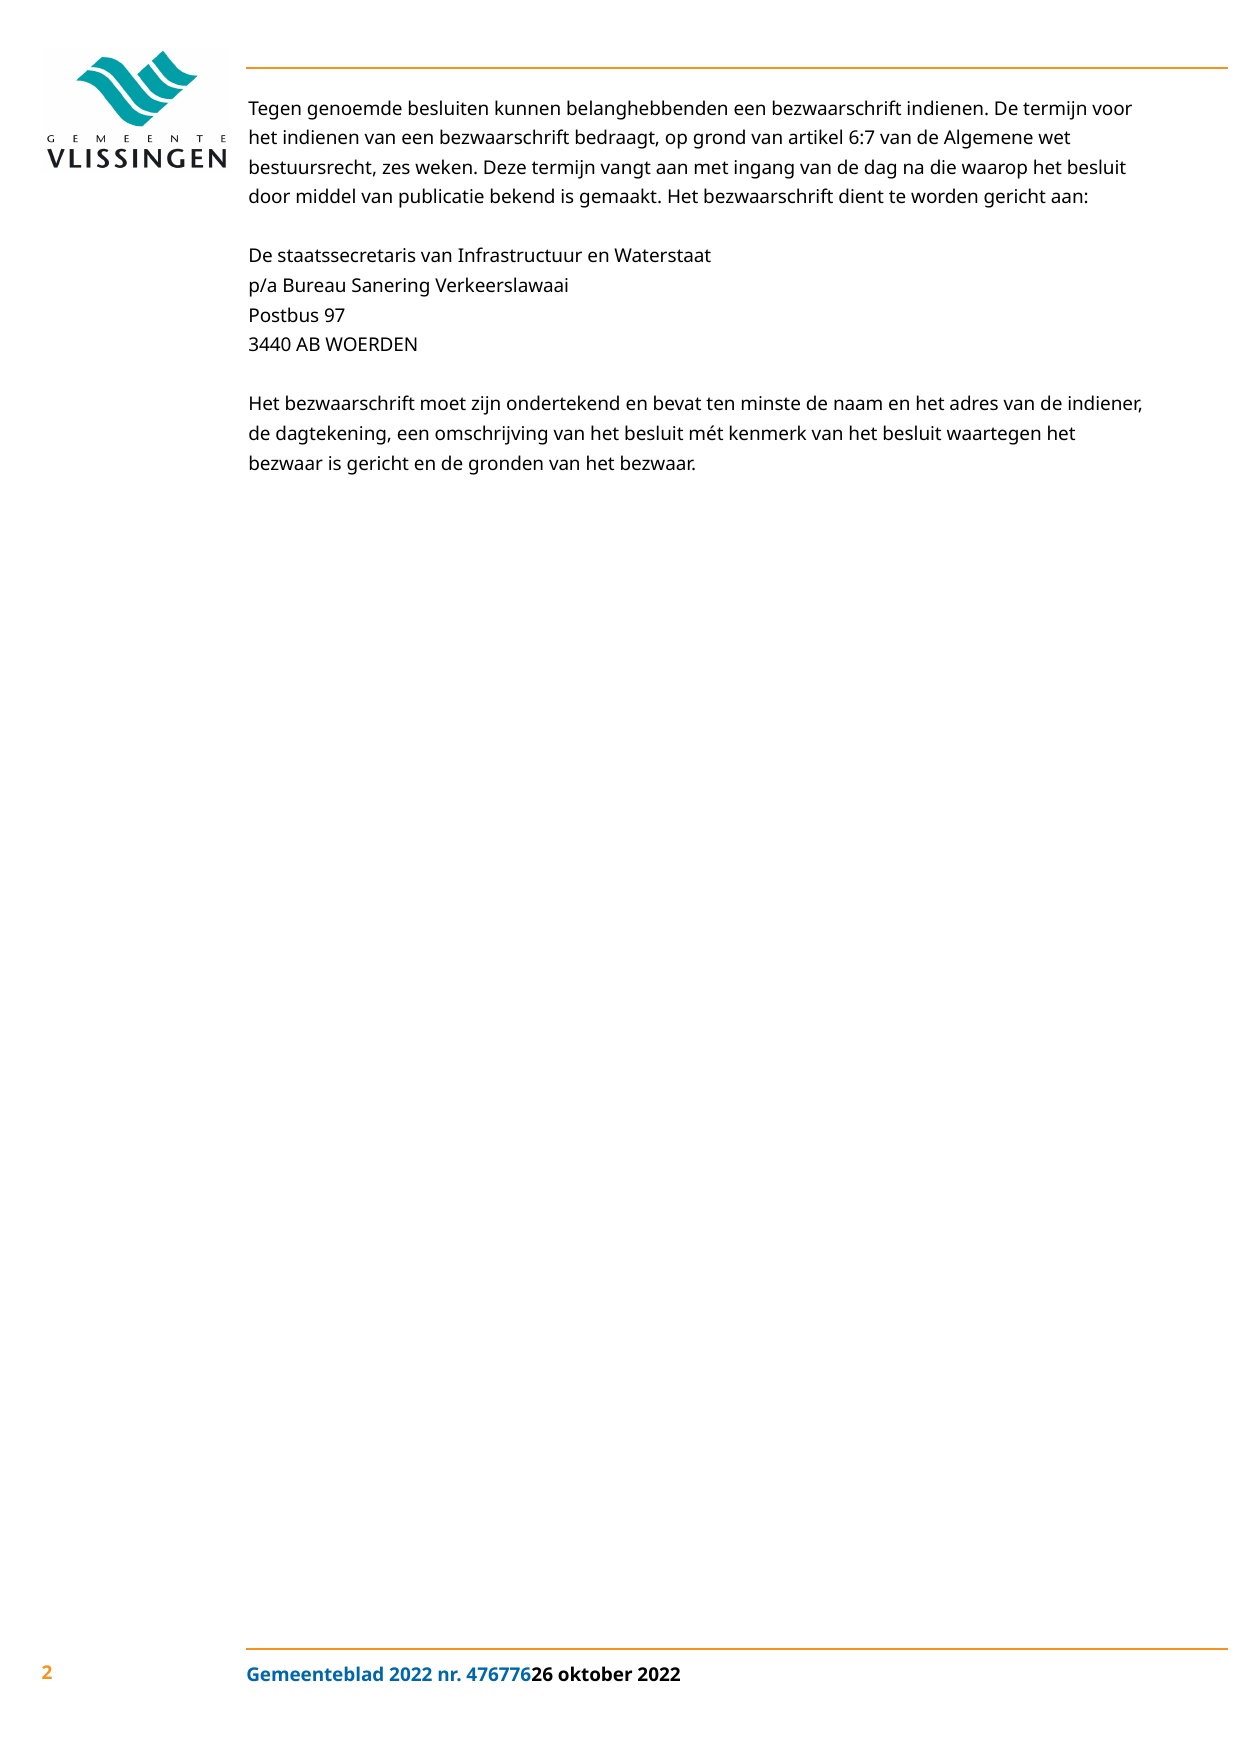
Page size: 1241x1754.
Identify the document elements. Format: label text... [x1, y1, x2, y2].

text 3440 AB WOERDEN [248, 331, 1152, 357]
text Tegen genoemde besluiten kunnen belanghebbenden een bezwaarschrift indienen. De termijn voor het indienen van een bezwaarschrift bedraagt, op grond van artikel 6:7 van de Algemene wet bestuursrecht, zes weken. Deze termijn vangt aan met ingang van de dag na die waarop het besluit door middel van publicatie bekend is gemaakt. Het bezwaarschrift dient te worden gericht aan: [248, 95, 1152, 209]
picture [41, 47, 231, 172]
text Het bezwaarschrift moet zijn ondertekend en bevat ten minste de naam en het adres van de indiener, de dagtekening, een omschrijving van het besluit mét kenmerk van het besluit waartegen het bezwaar is gericht en de gronden van het bezwaar. [248, 391, 1152, 476]
text Postbus 97 [248, 302, 1152, 328]
text p/a Bureau Sanering Verkeerslawaai [248, 272, 1152, 298]
text De staatssecretaris van Infrastructuur en Waterstaat [248, 243, 1152, 268]
